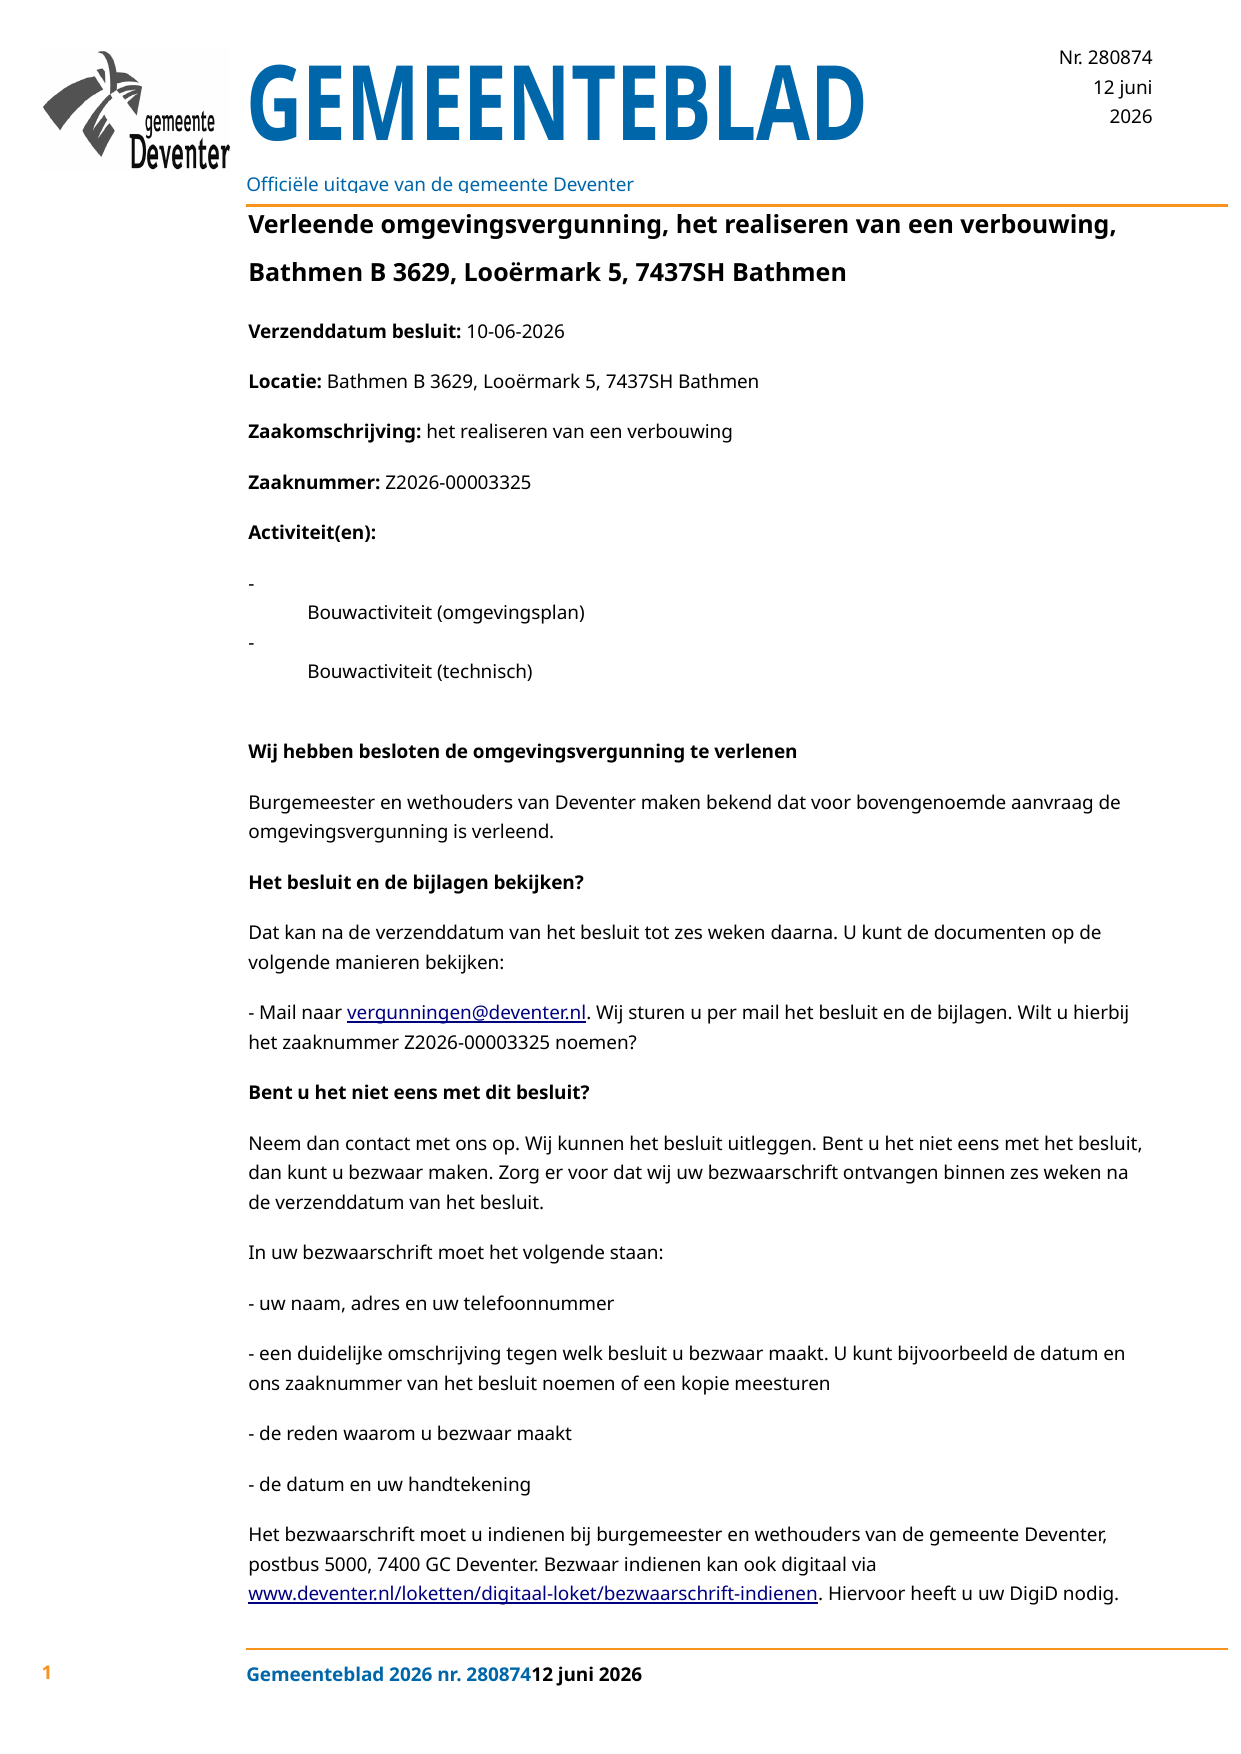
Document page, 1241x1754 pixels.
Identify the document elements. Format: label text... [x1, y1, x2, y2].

text Het bezwaarschrift moet u indienen bij burgemeester en wethouders van de gemeente Deventer, postbus 5000, 7400 GC Deventer. Bezwaar indienen kan ook digitaal via www.deventer.nl/loketten/digitaal-loket/bezwaarschrift-indienen. Hiervoor heeft u uw DigiD nodig. [248, 1521, 1152, 1606]
list Bouwactiviteit (technisch) [248, 659, 1152, 684]
text - Mail naar vergunningen@deventer.nl. Wij sturen u per mail het besluit en de bijlagen. Wilt u hierbij het zaaknummer Z2026-00003325 noemen? [248, 999, 1152, 1055]
text - de reden waarom u bezwaar maakt [248, 1420, 1152, 1446]
text Dat kan na de verzenddatum van het besluit tot zes weken daarna. U kunt de documenten op de volgende manieren bekijken: [248, 919, 1152, 975]
text Wij hebben besloten de omgevingsvergunning te verlenen [248, 739, 1152, 764]
list Bouwactiviteit (omgevingsplan) [248, 599, 1152, 625]
text Het besluit en de bijlagen bekijken? [248, 869, 1152, 895]
text - een duidelijke omschrijving tegen welk besluit u bezwaar maakt. U kunt bijvoorbeeld de datum en ons zaaknummer van het besluit noemen of een kopie meesturen [248, 1340, 1152, 1396]
picture [41, 47, 231, 172]
text - de datum en uw handtekening [248, 1471, 1152, 1497]
text Verleende omgevingsvergunning, het realiseren van een verbouwing, Bathmen B 3629, Looërmark 5, 7437SH Bathmen [248, 207, 1152, 288]
text Activiteit(en): [248, 519, 1152, 545]
text Locatie: Bathmen B 3629, Looërmark 5, 7437SH Bathmen [248, 368, 1152, 394]
text Burgemeester en wethouders van Deventer maken bekend dat voor bovengenoemde aanvraag de omgevingsvergunning is verleend. [248, 789, 1152, 844]
text Bent u het niet eens met dit besluit? [248, 1079, 1152, 1105]
text - uw naam, adres en uw telefoonnummer [248, 1290, 1152, 1316]
text Zaaknummer: Z2026-00003325 [248, 469, 1152, 495]
text Zaakomschrijving: het realiseren van een verbouwing [248, 419, 1152, 444]
text Verzenddatum besluit: 10-06-2026 [248, 318, 1152, 344]
text Neem dan contact met ons op. Wij kunnen het besluit uitleggen. Bent u het niet eens met het besluit, dan kunt u bezwaar maken. Zorg er voor dat wij uw bezwaarschrift ontvangen binnen zes weken na de verzenddatum van het besluit. [248, 1130, 1152, 1215]
text In uw bezwaarschrift moet het volgende staan: [248, 1239, 1152, 1265]
